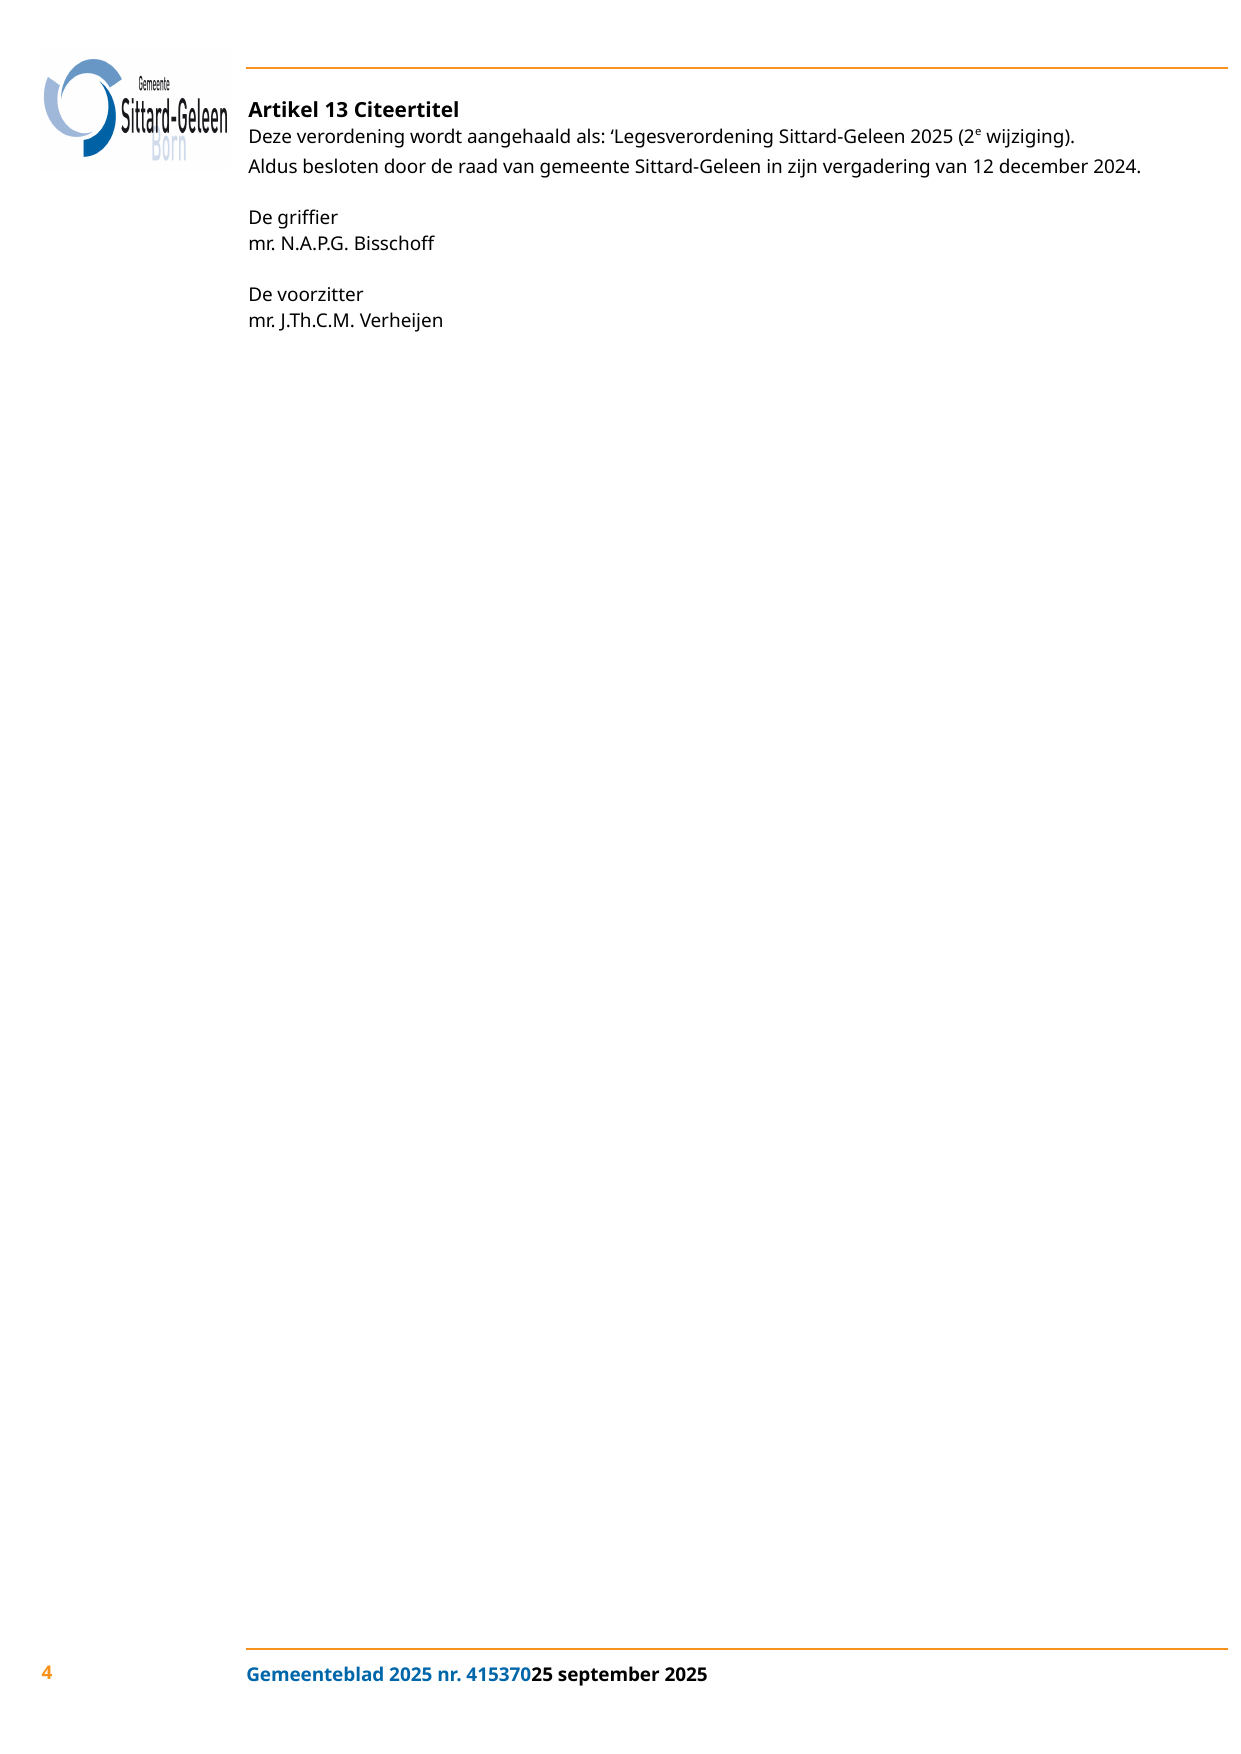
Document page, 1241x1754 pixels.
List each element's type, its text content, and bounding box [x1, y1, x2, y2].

text Artikel 13 Citeertitel [248, 95, 1152, 123]
text Deze verordening wordt aangehaald als: ‘Legesverordening Sittard-Geleen 2025 (2e wijziging). [248, 123, 1152, 149]
picture [41, 47, 231, 172]
text mr. J.Th.C.M. Verheijen [248, 307, 1152, 333]
text De voorzitter [248, 281, 1152, 307]
text Aldus besloten door de raad van gemeente Sittard-Geleen in zijn vergadering van 12 december 2024. [248, 153, 1152, 178]
text De griffier [248, 204, 1152, 230]
text mr. N.A.P.G. Bisschoff [248, 230, 1152, 256]
